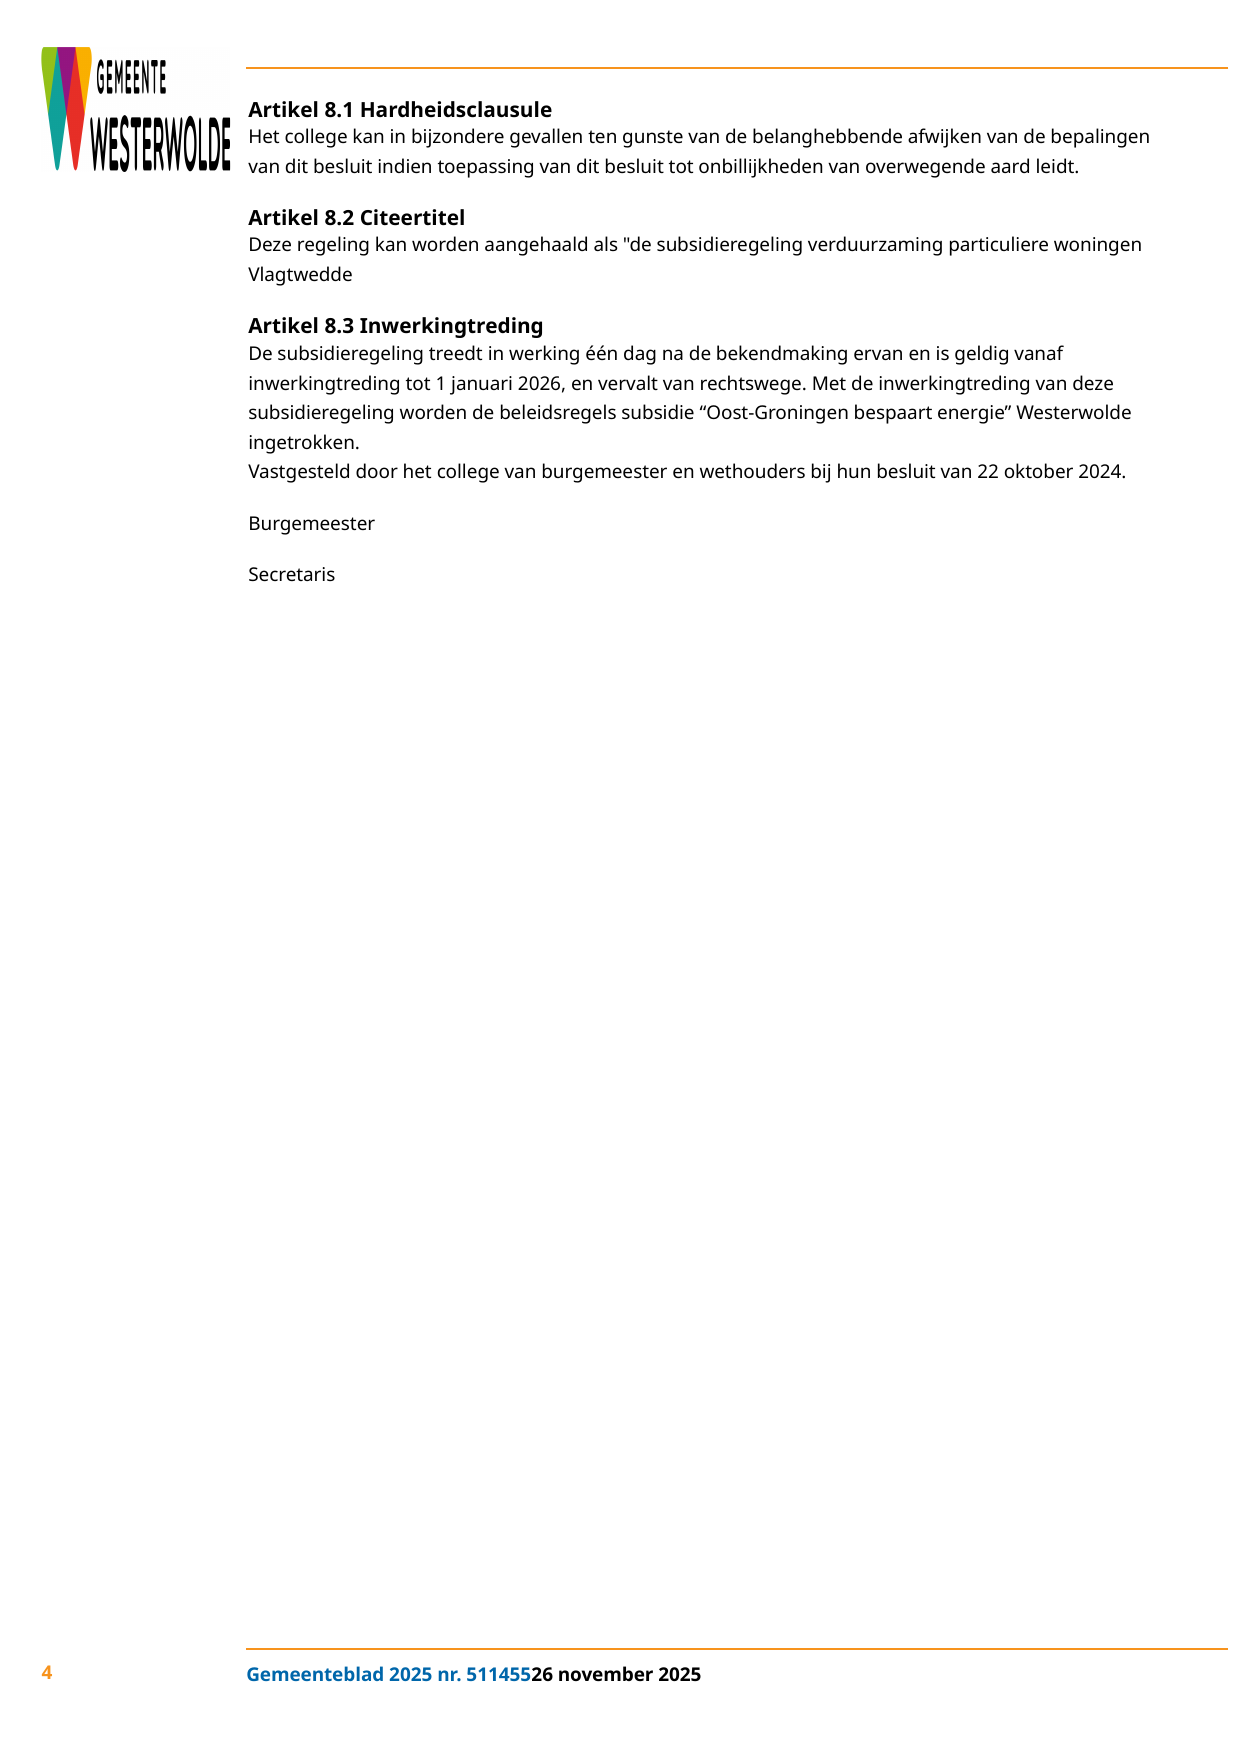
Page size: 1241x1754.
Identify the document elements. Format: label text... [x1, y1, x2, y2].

text Burgemeester [248, 510, 1152, 536]
text Vastgesteld door het college van burgemeester en wethouders bij hun besluit van 22 oktober 2024. [248, 458, 1152, 484]
text Deze regeling kan worden aangehaald als "de subsidieregeling verduurzaming particuliere woningen Vlagtwedde [248, 232, 1152, 287]
text Artikel 8.2 Citeertitel [248, 203, 1152, 232]
text Artikel 8.3 Inwerkingtreding [248, 312, 1152, 340]
text Artikel 8.1 Hardheidsclausule [248, 95, 1152, 123]
text Secretaris [248, 561, 1152, 587]
text De subsidieregeling treedt in werking één dag na de bekendmaking ervan en is geldig vanaf inwerkingtreding tot 1 januari 2026, en vervalt van rechtswege. Met de inwerkingtreding van deze subsidieregeling worden de beleidsregels subsidie “Oost-Groningen bespaart energie” Westerwolde ingetrokken. [248, 340, 1152, 454]
text Het college kan in bijzondere gevallen ten gunste van de belanghebbende afwijken van de bepalingen van dit besluit indien toepassing van dit besluit tot onbillijkheden van overwegende aard leidt. [248, 123, 1152, 178]
picture [41, 47, 231, 172]
